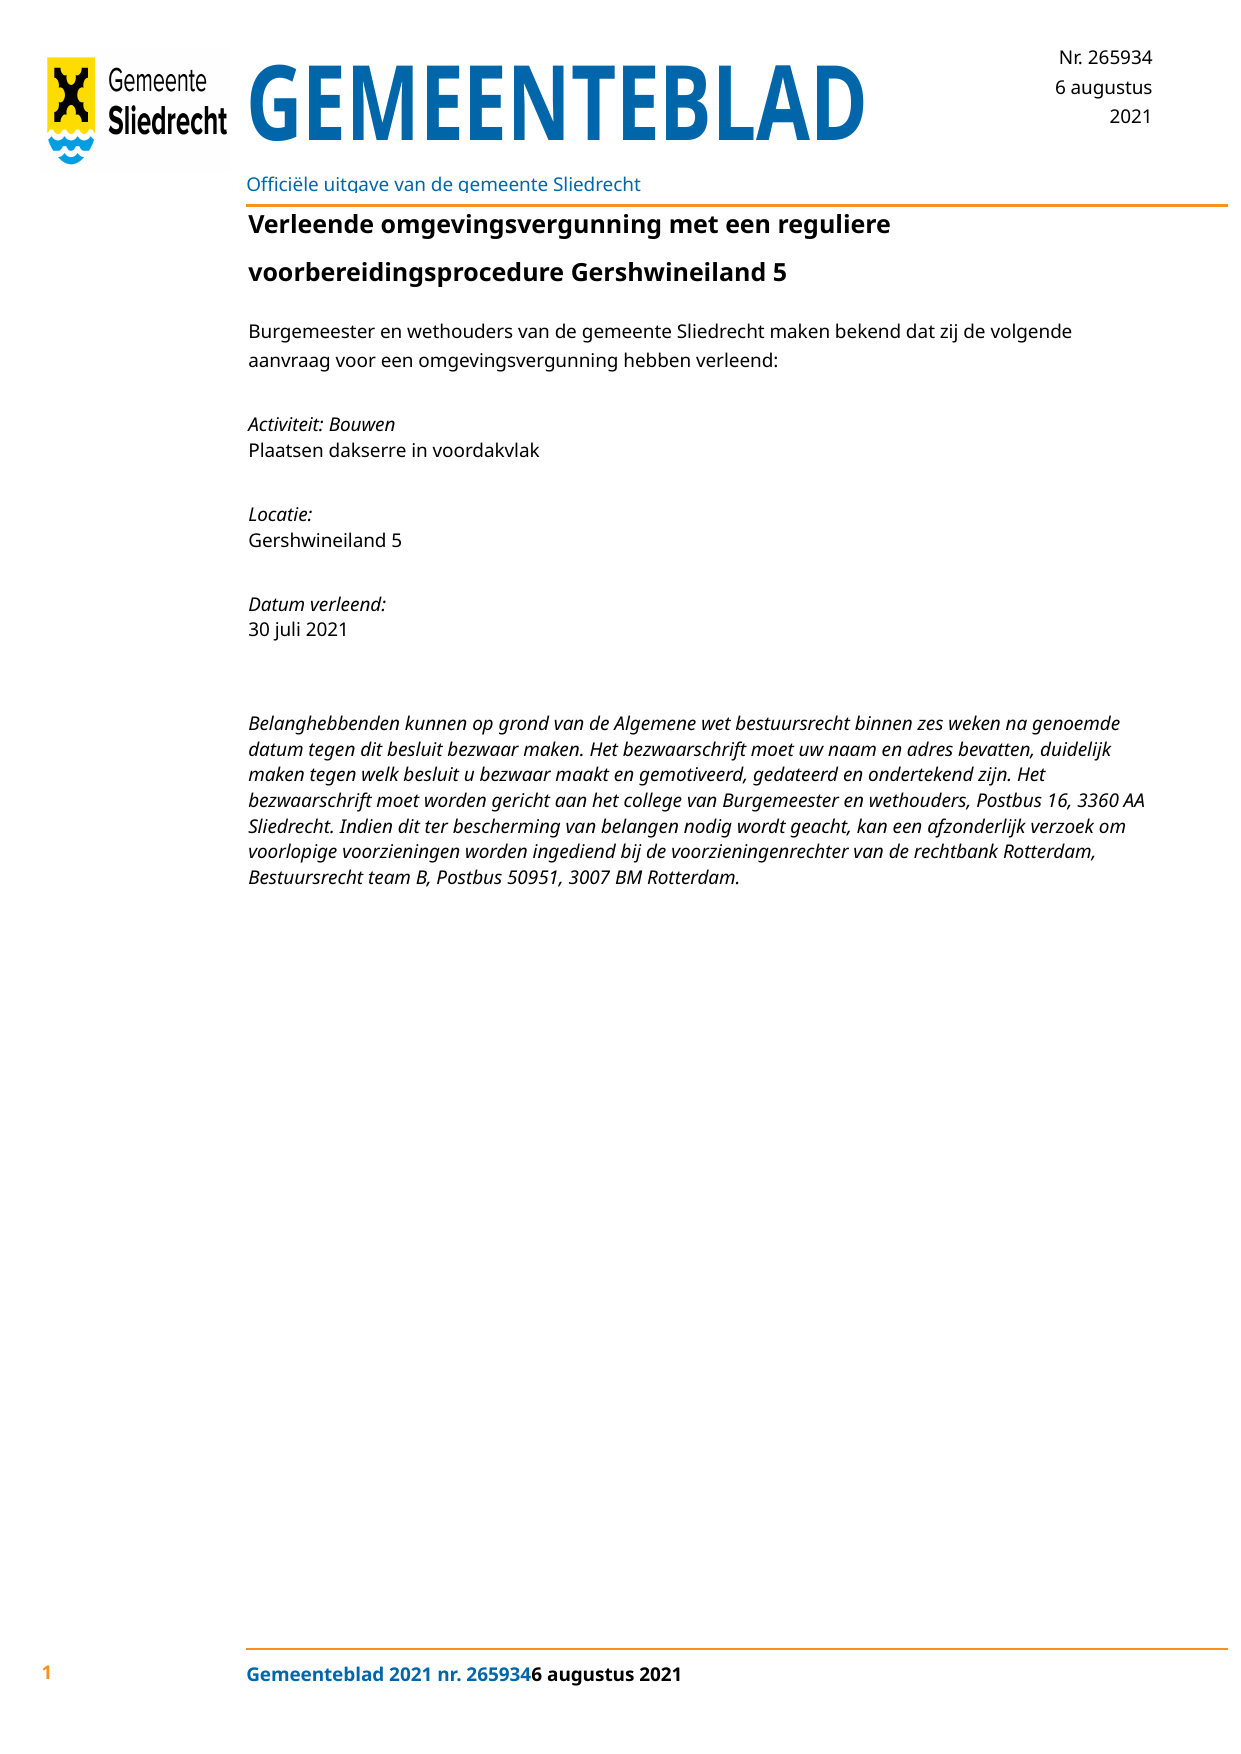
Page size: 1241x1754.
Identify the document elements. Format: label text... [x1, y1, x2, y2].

picture [41, 47, 231, 172]
text Belanghebbenden kunnen op grond van de Algemene wet bestuursrecht binnen zes weken na genoemde datum tegen dit besluit bezwaar maken. Het bezwaarschrift moet uw naam en adres bevatten, duidelijk maken tegen welk besluit u bezwaar maakt en gemotiveerd, gedateerd en ondertekend zijn. Het bezwaarschrift moet worden gericht aan het college van Burgemeester en wethouders, Postbus 16, 3360 AA Sliedrecht. Indien dit ter bescherming van belangen nodig wordt geacht, kan een afzonderlijk verzoek om voorlopige voorzieningen worden ingediend bij de voorzieningenrechter van de rechtbank Rotterdam, Bestuursrecht team B, Postbus 50951, 3007 BM Rotterdam. [248, 710, 1152, 890]
text Gershwineiland 5 [248, 527, 1152, 553]
text Activiteit: Bouwen [248, 411, 1152, 437]
text Datum verleend: [248, 591, 1152, 617]
text Verleende omgevingsvergunning met een reguliere voorbereidingsprocedure Gershwineiland 5 [248, 207, 1152, 288]
text 30 juli 2021 [248, 617, 1152, 642]
text Plaatsen dakserre in voordakvlak [248, 437, 1152, 463]
text Burgemeester en wethouders van de gemeente Sliedrecht maken bekend dat zij de volgende aanvraag voor een omgevingsvergunning hebben verleend: [248, 318, 1152, 373]
text Locatie: [248, 501, 1152, 527]
